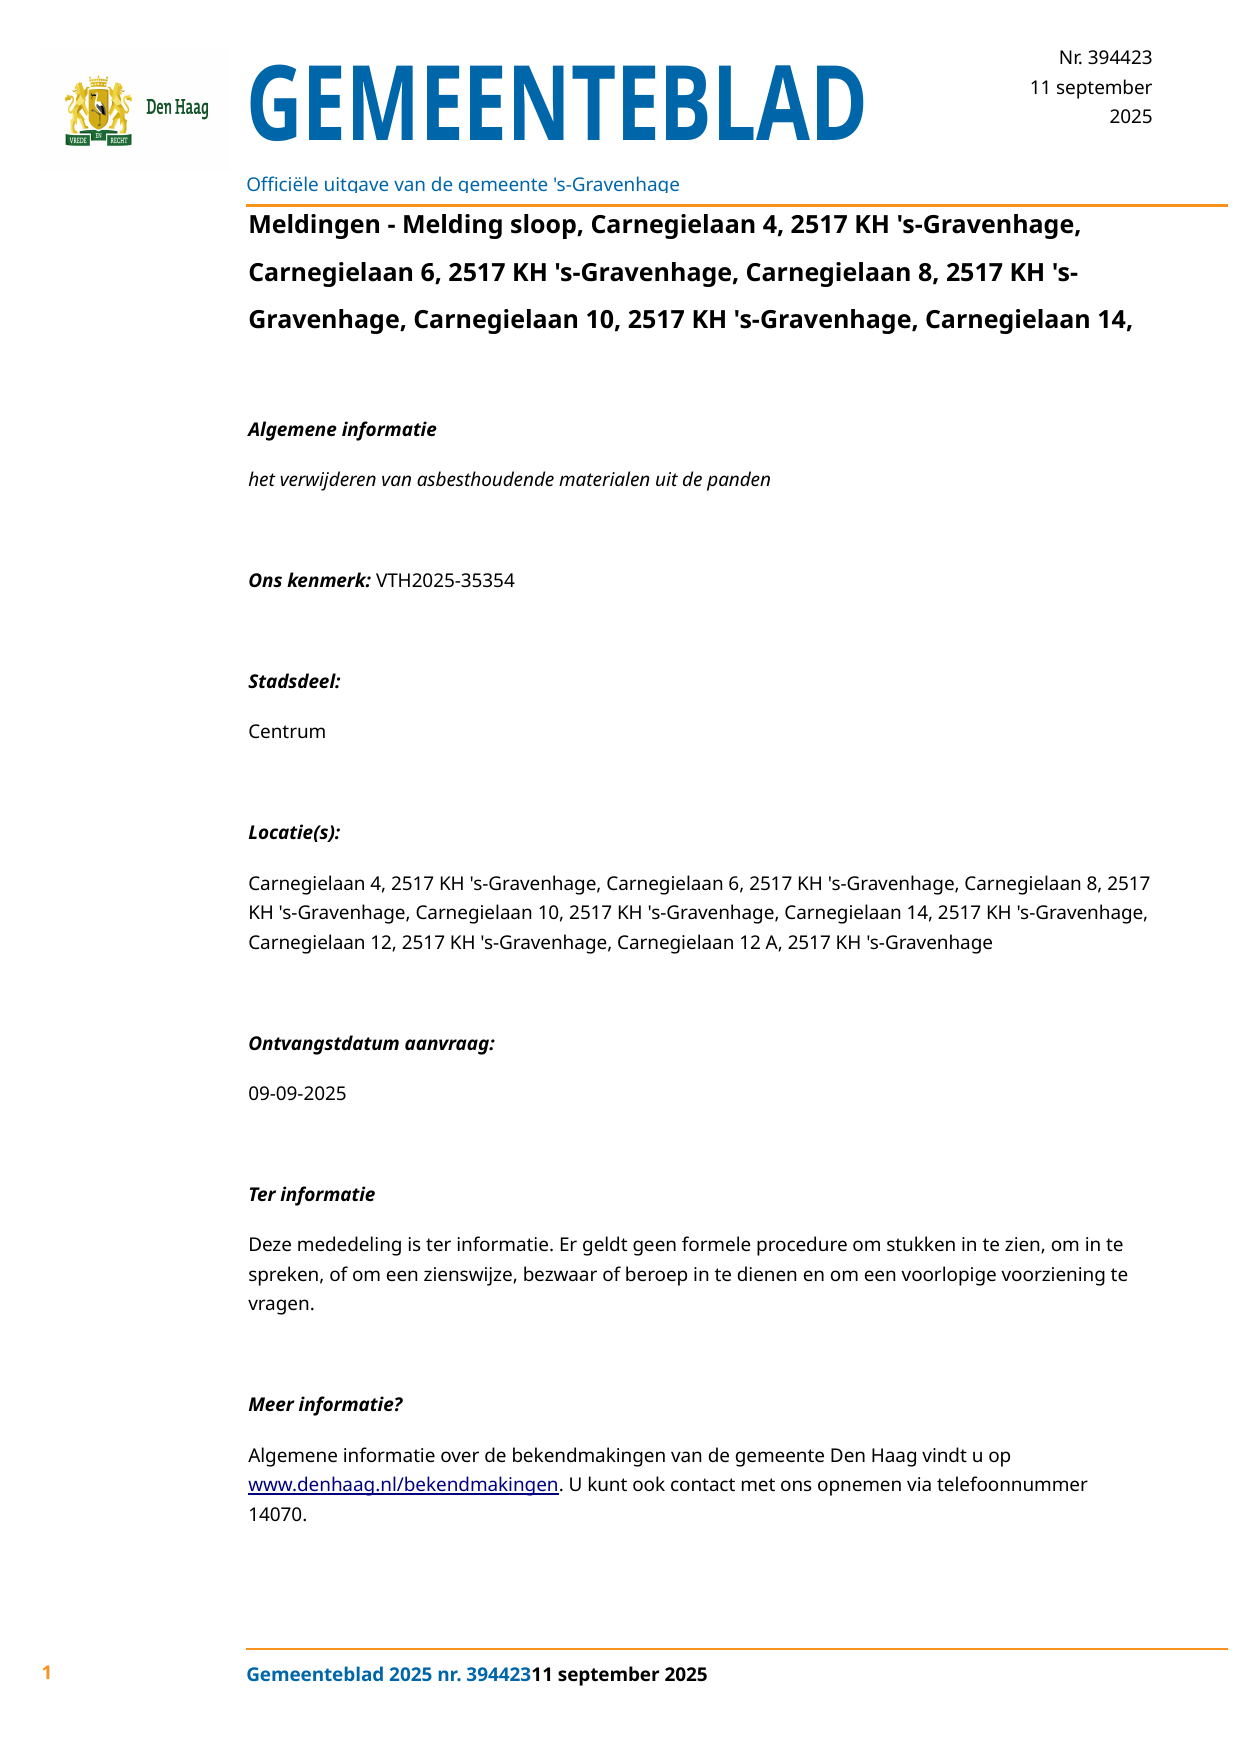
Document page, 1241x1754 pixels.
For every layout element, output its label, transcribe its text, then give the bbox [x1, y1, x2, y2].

picture [41, 47, 231, 172]
text 09-09-2025 [248, 1080, 1152, 1106]
text Algemene informatie over de bekendmakingen van de gemeente Den Haag vindt u op www.denhaag.nl/bekendmakingen. U kunt ook contact met ons opnemen via telefoonnummer 14070. [248, 1442, 1152, 1527]
text Algemene informatie [248, 416, 1152, 442]
text Centrum [248, 718, 1152, 744]
text Deze mededeling is ter informatie. Er geldt geen formele procedure om stukken in te zien, om in te spreken, of om een zienswijze, bezwaar of beroep in te dienen en om een voorlopige voorziening te vragen. [248, 1231, 1152, 1316]
text Ons kenmerk: VTH2025-35354 [248, 567, 1152, 593]
text het verwijderen van asbesthoudende materialen uit de panden [248, 466, 1152, 492]
text Carnegielaan 4, 2517 KH 's-Gravenhage, Carnegielaan 6, 2517 KH 's-Gravenhage, Carnegielaan 8, 2517 KH 's-Gravenhage, Carnegielaan 10, 2517 KH 's-Gravenhage, Carnegielaan 14, 2517 KH 's-Gravenhage, Carnegielaan 12, 2517 KH 's-Gravenhage, Carnegielaan 12 A, 2517 KH 's-Gravenhage [248, 870, 1152, 954]
text Stadsdeel: [248, 668, 1152, 694]
text Meldingen - Melding sloop, Carnegielaan 4, 2517 KH 's-Gravenhage, Carnegielaan 6, 2517 KH 's-Gravenhage, Carnegielaan 8, 2517 KH 's-Gravenhage, Carnegielaan 10, 2517 KH 's-Gravenhage, Carnegielaan 14, [248, 207, 1152, 336]
text Ontvangstdatum aanvraag: [248, 1030, 1152, 1055]
text Locatie(s): [248, 819, 1152, 845]
text Ter informatie [248, 1181, 1152, 1207]
text Meer informatie? [248, 1391, 1152, 1417]
